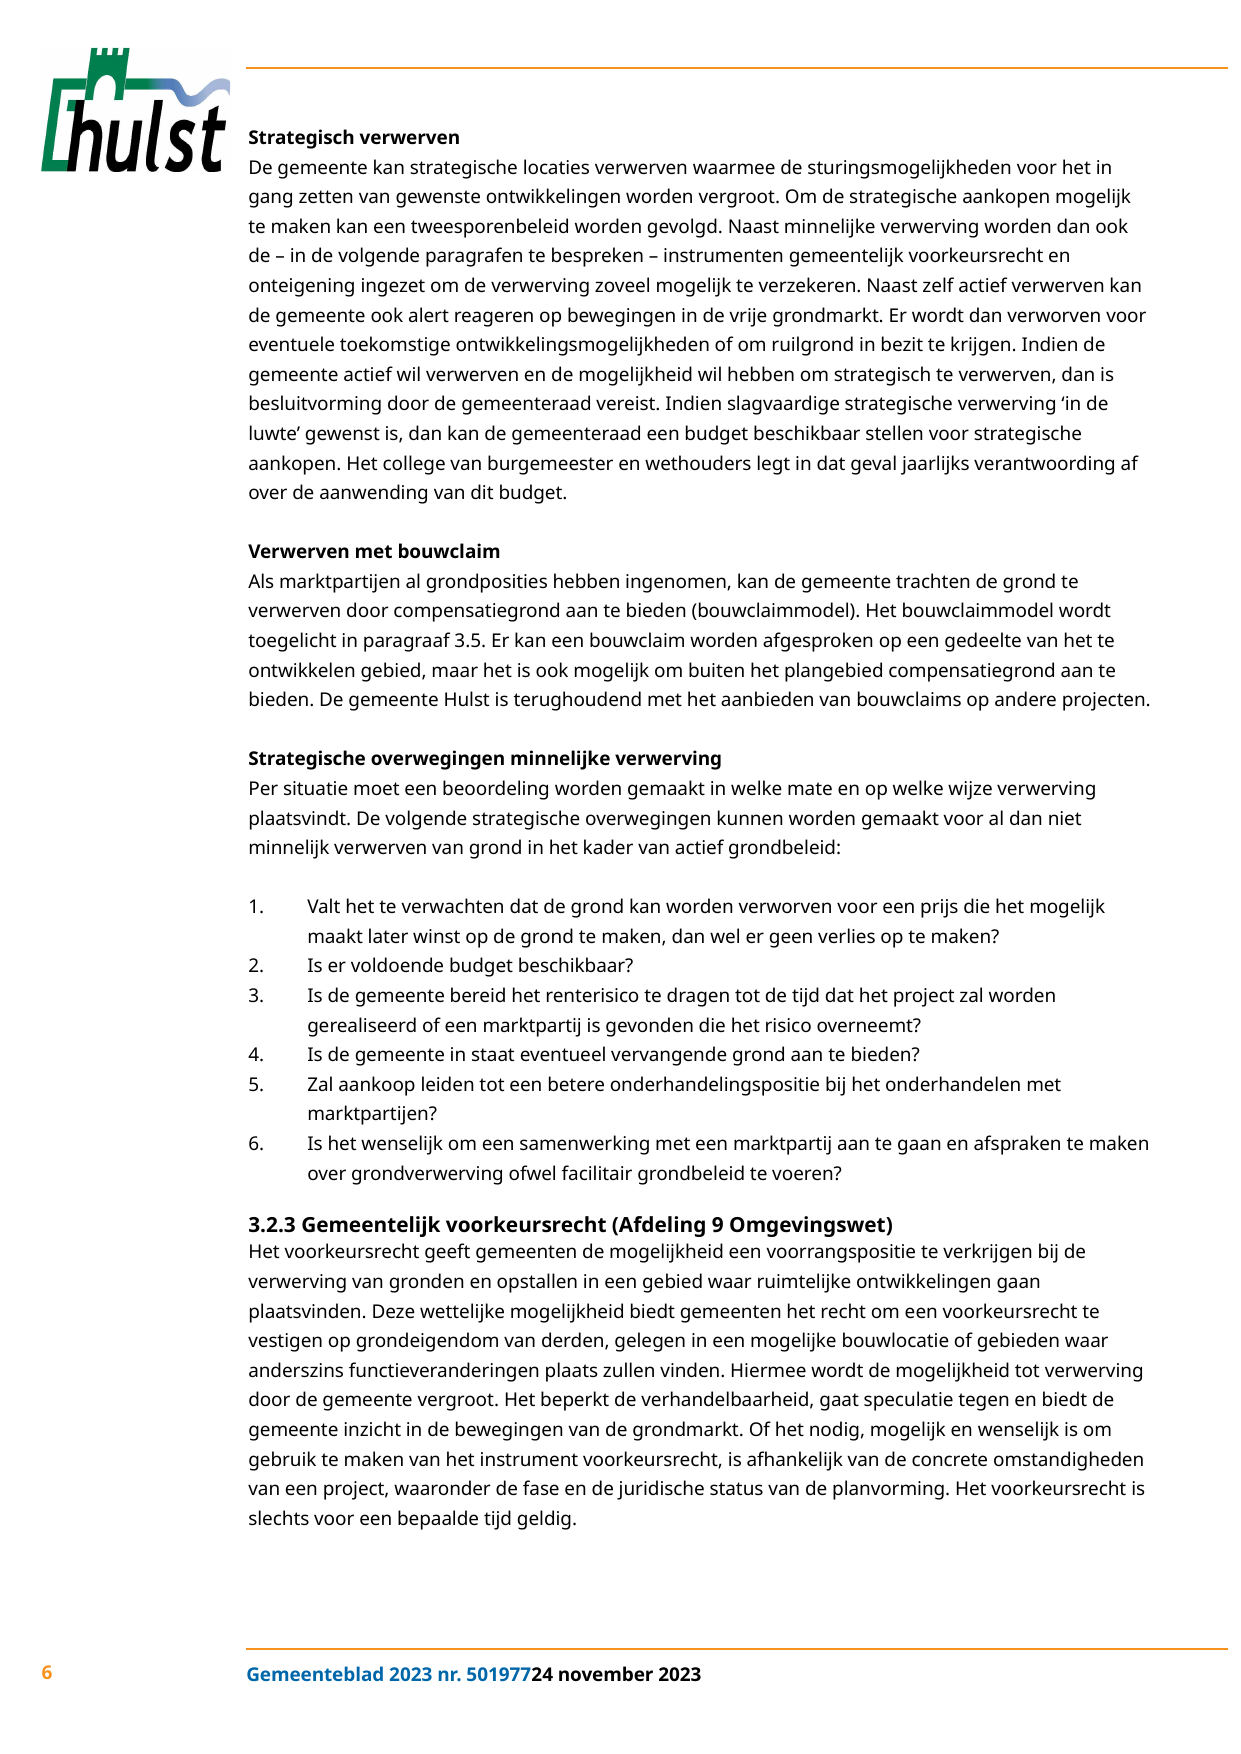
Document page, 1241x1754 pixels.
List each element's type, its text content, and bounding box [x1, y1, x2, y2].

list Is de gemeente bereid het renterisico te dragen tot de tijd dat het project zal worden gerealiseerd of een marktpartij is gevonden die het risico overneemt? [248, 982, 1152, 1038]
text Strategische overwegingen minnelijke verwerving [248, 746, 1152, 771]
picture [41, 47, 231, 172]
text Verwerven met bouwclaim [248, 538, 1152, 564]
text Per situatie moet een beoordeling worden gemaakt in welke mate en op welke wijze verwerving plaatsvindt. De volgende strategische overwegingen kunnen worden gemaakt voor al dan niet minnelijk verwerven van grond in het kader van actief grondbeleid: [248, 775, 1152, 860]
list Valt het te verwachten dat de grond kan worden verworven voor een prijs die het mogelijk maakt later winst op de grond te maken, dan wel er geen verlies op te maken? [248, 893, 1152, 949]
list Is er voldoende budget beschikbaar? [248, 953, 1152, 978]
list Is het wenselijk om een samenwerking met een marktpartij aan te gaan en afspraken te maken over grondverwerving ofwel facilitair grondbeleid te voeren? [248, 1130, 1152, 1186]
text Het voorkeursrecht geeft gemeenten de mogelijkheid een voorrangspositie te verkrijgen bij de verwerving van gronden en opstallen in een gebied waar ruimtelijke ontwikkelingen gaan plaatsvinden. Deze wettelijke mogelijkheid biedt gemeenten het recht om een voorkeursrecht te vestigen op grondeigendom van derden, gelegen in een mogelijke bouwlocatie of gebieden waar anderszins functieveranderingen plaats zullen vinden. Hiermee wordt de mogelijkheid tot verwerving door de gemeente vergroot. Het beperkt de verhandelbaarheid, gaat speculatie tegen en biedt de gemeente inzicht in de bewegingen van de grondmarkt. Of het nodig, mogelijk en wenselijk is om gebruik te maken van het instrument voorkeursrecht, is afhankelijk van de concrete omstandigheden van een project, waaronder de fase en de juridische status van de planvorming. Het voorkeursrecht is slechts voor een bepaalde tijd geldig. [248, 1239, 1152, 1531]
text De gemeente kan strategische locaties verwerven waarmee de sturingsmogelijkheden voor het in gang zetten van gewenste ontwikkelingen worden vergroot. Om de strategische aankopen mogelijk te maken kan een tweesporenbeleid worden gevolgd. Naast minnelijke verwerving worden dan ook de – in de volgende paragrafen te bespreken – instrumenten gemeentelijk voorkeursrecht en onteigening ingezet om de verwerving zoveel mogelijk te verzekeren. Naast zelf actief verwerven kan de gemeente ook alert reageren op bewegingen in de vrije grondmarkt. Er wordt dan verworven voor eventuele toekomstige ontwikkelingsmogelijkheden of om ruilgrond in bezit te krijgen. Indien de gemeente actief wil verwerven en de mogelijkheid wil hebben om strategisch te verwerven, dan is besluitvorming door de gemeenteraad vereist. Indien slagvaardige strategische verwerving ‘in de luwte’ gewenst is, dan kan de gemeenteraad een budget beschikbaar stellen voor strategische aankopen. Het college van burgemeester en wethouders legt in dat geval jaarlijks verantwoording af over de aanwending van dit budget. [248, 154, 1152, 505]
text Als marktpartijen al grondposities hebben ingenomen, kan de gemeente trachten de grond te verwerven door compensatiegrond aan te bieden (bouwclaimmodel). Het bouwclaimmodel wordt toegelicht in paragraaf 3.5. Er kan een bouwclaim worden afgesproken op een gedeelte van het te ontwikkelen gebied, maar het is ook mogelijk om buiten het plangebied compensatiegrond aan te bieden. De gemeente Hulst is terughoudend met het aanbieden van bouwclaims op andere projecten. [248, 568, 1152, 712]
text Strategisch verwerven [248, 124, 1152, 150]
text 3.2.3 Gemeentelijk voorkeursrecht (Afdeling 9 Omgevingswet) [248, 1210, 1152, 1239]
list Zal aankoop leiden tot een betere onderhandelingspositie bij het onderhandelen met marktpartijen? [248, 1071, 1152, 1126]
list Is de gemeente in staat eventueel vervangende grond aan te bieden? [248, 1041, 1152, 1067]
